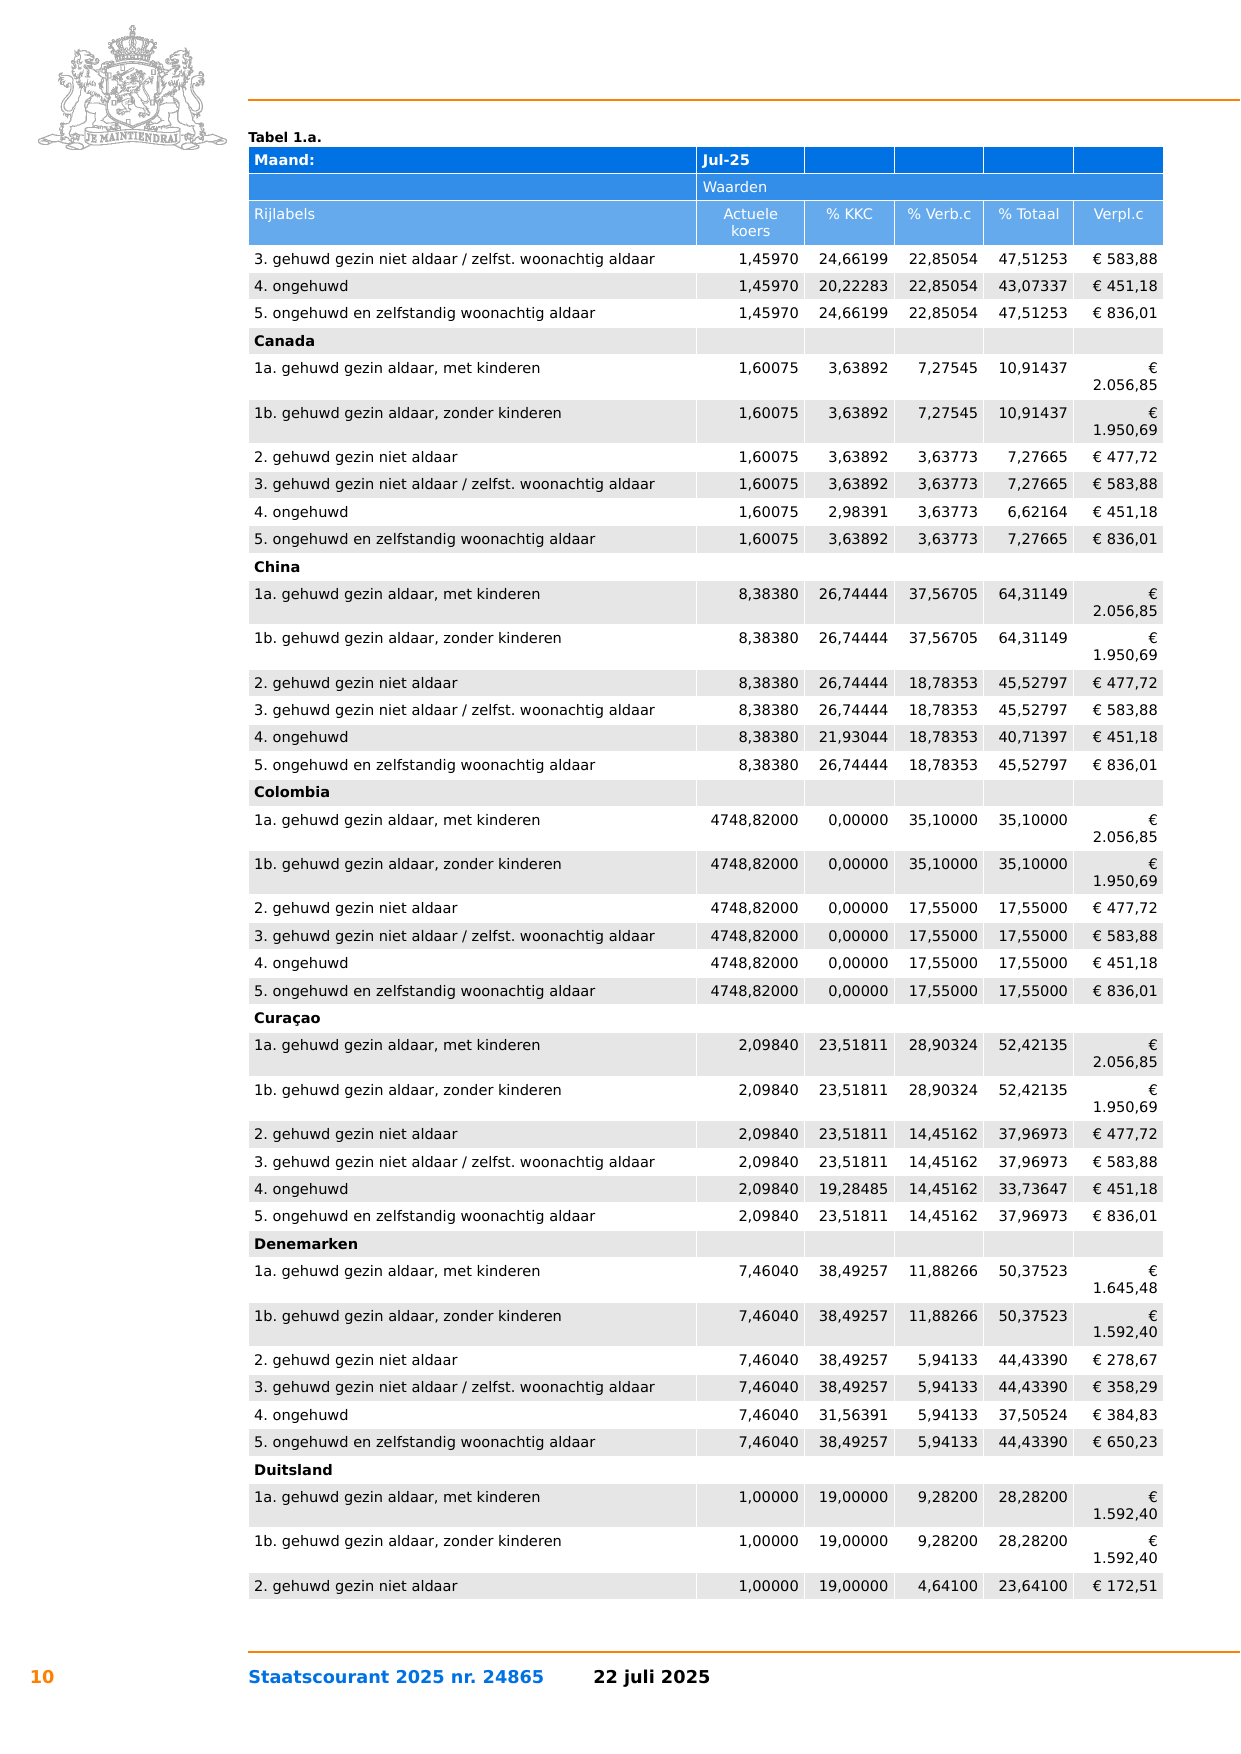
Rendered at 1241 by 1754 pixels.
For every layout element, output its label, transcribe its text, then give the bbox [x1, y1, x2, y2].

table_cell 23,51811 [805, 1204, 894, 1230]
table_cell 37,96973 [984, 1121, 1073, 1148]
table_cell Colombia [249, 780, 696, 806]
table_cell 44,43390 [984, 1429, 1073, 1456]
table_cell [805, 1231, 894, 1257]
table_cell € 477,72 [1074, 1121, 1163, 1148]
table_cell 26,74444 [805, 581, 894, 624]
table_cell 17,55000 [984, 950, 1073, 977]
table_cell Duitsland [249, 1457, 696, 1483]
table_cell 2. gehuwd gezin niet aldaar [249, 670, 696, 696]
table_cell € 477,72 [1074, 896, 1163, 922]
table_cell 8,38380 [697, 752, 804, 778]
table_cell 23,51811 [805, 1149, 894, 1175]
table_cell 26,74444 [805, 626, 894, 669]
table_cell 5. ongehuwd en zelfstandig woonachtig aldaar [249, 1204, 696, 1230]
table_cell Actuele koers [697, 201, 804, 245]
table_cell 38,49257 [805, 1375, 894, 1401]
table_cell [1074, 554, 1163, 580]
table_cell 7,46040 [697, 1303, 804, 1346]
table_cell 35,10000 [984, 851, 1073, 894]
table_cell 18,78353 [895, 670, 983, 696]
table_cell 7,27665 [984, 444, 1073, 471]
table_cell 2,09840 [697, 1033, 804, 1076]
table_cell 37,96973 [984, 1204, 1073, 1230]
table_cell [895, 1231, 983, 1257]
table_cell 38,49257 [805, 1258, 894, 1302]
table_cell € 1.950,69 [1074, 1077, 1163, 1120]
table_cell € 836,01 [1074, 301, 1163, 327]
table_cell 5. ongehuwd en zelfstandig woonachtig aldaar [249, 1429, 696, 1456]
table_cell 1,60075 [697, 444, 804, 471]
table_cell 45,52797 [984, 697, 1073, 724]
table_cell 21,93044 [805, 725, 894, 751]
table_cell 64,31149 [984, 626, 1073, 669]
table_cell [805, 780, 894, 806]
table_cell 17,55000 [895, 896, 983, 922]
table_cell [984, 1005, 1073, 1032]
table_cell Curaçao [249, 1005, 696, 1032]
table_cell 4748,82000 [697, 978, 804, 1004]
table_cell Jul-25 [697, 147, 804, 173]
table_cell 19,00000 [805, 1573, 894, 1599]
table_cell 31,56391 [805, 1402, 894, 1428]
table_cell 22,85054 [895, 273, 983, 299]
table_cell 11,88266 [895, 1303, 983, 1346]
table_cell 3,63773 [895, 472, 983, 498]
table_cell 44,43390 [984, 1375, 1073, 1401]
table_cell 5. ongehuwd en zelfstandig woonachtig aldaar [249, 301, 696, 327]
table_header Tabel 1.a. [248, 130, 1163, 146]
table_cell 1,00000 [697, 1573, 804, 1599]
table_cell 18,78353 [895, 752, 983, 778]
table_cell 28,28200 [984, 1529, 1073, 1572]
table_cell € 836,01 [1074, 752, 1163, 778]
table_cell 4. ongehuwd [249, 499, 696, 525]
table_cell 1,45970 [697, 273, 804, 299]
table_cell [697, 1005, 804, 1032]
table_cell 37,56705 [895, 626, 983, 669]
table_cell 35,10000 [895, 807, 983, 850]
table_cell 7,46040 [697, 1258, 804, 1302]
table_cell 2,09840 [697, 1204, 804, 1230]
table_cell € 384,83 [1074, 1402, 1163, 1428]
table_cell 5. ongehuwd en zelfstandig woonachtig aldaar [249, 752, 696, 778]
table_cell [1074, 1005, 1163, 1032]
table_cell 23,64100 [984, 1573, 1073, 1599]
table_cell 44,43390 [984, 1347, 1073, 1373]
table_cell [1074, 328, 1163, 354]
table_cell 1a. gehuwd gezin aldaar, met kinderen [249, 1258, 696, 1302]
table_cell € 1.592,40 [1074, 1484, 1163, 1527]
table_cell 4. ongehuwd [249, 273, 696, 299]
table_cell [1074, 1231, 1163, 1257]
table_cell 20,22283 [805, 273, 894, 299]
table_cell 7,27545 [895, 355, 983, 399]
table_cell 35,10000 [895, 851, 983, 894]
table_cell [895, 780, 983, 806]
table_cell 37,56705 [895, 581, 983, 624]
table_cell 8,38380 [697, 626, 804, 669]
table_cell 1,45970 [697, 246, 804, 272]
table_cell Denemarken [249, 1231, 696, 1257]
table_cell 23,51811 [805, 1033, 894, 1076]
table_cell Canada [249, 328, 696, 354]
table_cell 1,60075 [697, 355, 804, 399]
table_cell 4748,82000 [697, 896, 804, 922]
table_cell € 1.950,69 [1074, 400, 1163, 443]
table_cell 1,60075 [697, 499, 804, 525]
table_cell € 583,88 [1074, 246, 1163, 272]
table_cell [984, 1231, 1073, 1257]
table_cell 24,66199 [805, 246, 894, 272]
table_cell 1,60075 [697, 472, 804, 498]
table_cell [895, 147, 983, 173]
table_cell 3. gehuwd gezin niet aldaar / zelfst. woonachtig aldaar [249, 1149, 696, 1175]
table_cell 7,46040 [697, 1429, 804, 1456]
table_cell 1,00000 [697, 1484, 804, 1527]
table_cell 1a. gehuwd gezin aldaar, met kinderen [249, 1484, 696, 1527]
table_cell 4748,82000 [697, 851, 804, 894]
table_cell 4,64100 [895, 1573, 983, 1599]
table_cell 7,27665 [984, 472, 1073, 498]
table_cell [895, 328, 983, 354]
table_cell 3,63773 [895, 526, 983, 553]
table_cell € 477,72 [1074, 670, 1163, 696]
table_cell 1b. gehuwd gezin aldaar, zonder kinderen [249, 626, 696, 669]
table_cell [1074, 1457, 1163, 1483]
table_cell 7,27545 [895, 400, 983, 443]
table_cell 2,09840 [697, 1176, 804, 1202]
table_cell [805, 147, 894, 173]
table_cell 50,37523 [984, 1258, 1073, 1302]
table_cell 1,60075 [697, 400, 804, 443]
table_cell € 2.056,85 [1074, 1033, 1163, 1076]
table_cell 38,49257 [805, 1347, 894, 1373]
table_cell China [249, 554, 696, 580]
table_cell 4748,82000 [697, 923, 804, 949]
table_cell 23,51811 [805, 1077, 894, 1120]
table_cell € 451,18 [1074, 1176, 1163, 1202]
table_cell 38,49257 [805, 1303, 894, 1346]
table_cell 40,71397 [984, 725, 1073, 751]
table_cell Maand: [249, 147, 696, 173]
table_cell 26,74444 [805, 752, 894, 778]
table_cell 4748,82000 [697, 950, 804, 977]
table_cell € 1.950,69 [1074, 626, 1163, 669]
table_cell 1a. gehuwd gezin aldaar, met kinderen [249, 581, 696, 624]
table_cell [697, 554, 804, 580]
table_cell 4. ongehuwd [249, 1402, 696, 1428]
table_cell 7,46040 [697, 1375, 804, 1401]
table_cell 1b. gehuwd gezin aldaar, zonder kinderen [249, 851, 696, 894]
table_cell 17,55000 [895, 923, 983, 949]
table_cell 33,73647 [984, 1176, 1073, 1202]
table_cell 8,38380 [697, 725, 804, 751]
table_cell € 650,23 [1074, 1429, 1163, 1456]
table_cell 3. gehuwd gezin niet aldaar / zelfst. woonachtig aldaar [249, 1375, 696, 1401]
table_cell % Verb.c [895, 201, 983, 245]
table_cell 28,90324 [895, 1033, 983, 1076]
table_cell 17,55000 [984, 896, 1073, 922]
table_cell 26,74444 [805, 670, 894, 696]
table_cell 3. gehuwd gezin niet aldaar / zelfst. woonachtig aldaar [249, 923, 696, 949]
table_cell 3,63892 [805, 400, 894, 443]
table_cell 0,00000 [805, 896, 894, 922]
table_cell € 836,01 [1074, 526, 1163, 553]
table_cell € 1.592,40 [1074, 1303, 1163, 1346]
table_cell 1,60075 [697, 526, 804, 553]
table_cell 2. gehuwd gezin niet aldaar [249, 896, 696, 922]
table_cell [1074, 147, 1163, 173]
table_cell 1b. gehuwd gezin aldaar, zonder kinderen [249, 1077, 696, 1120]
table_cell € 583,88 [1074, 1149, 1163, 1175]
table_cell 22,85054 [895, 246, 983, 272]
table_cell 8,38380 [697, 697, 804, 724]
table_cell € 2.056,85 [1074, 355, 1163, 399]
table_cell 22,85054 [895, 301, 983, 327]
table_cell € 2.056,85 [1074, 581, 1163, 624]
table_cell 0,00000 [805, 978, 894, 1004]
table_cell [984, 780, 1073, 806]
table_cell 1b. gehuwd gezin aldaar, zonder kinderen [249, 400, 696, 443]
table_cell 19,00000 [805, 1529, 894, 1572]
table_cell Waarden [697, 174, 1163, 200]
table_cell 1a. gehuwd gezin aldaar, met kinderen [249, 807, 696, 850]
table_cell 4. ongehuwd [249, 950, 696, 977]
table_cell 45,52797 [984, 670, 1073, 696]
table_cell [895, 1457, 983, 1483]
table_cell 8,38380 [697, 581, 804, 624]
table_cell € 278,67 [1074, 1347, 1163, 1373]
table_cell € 836,01 [1074, 1204, 1163, 1230]
table_cell 6,62164 [984, 499, 1073, 525]
table_cell 7,46040 [697, 1402, 804, 1428]
table_cell € 451,18 [1074, 273, 1163, 299]
table_cell [984, 328, 1073, 354]
table_cell € 583,88 [1074, 697, 1163, 724]
table_cell 18,78353 [895, 725, 983, 751]
table_cell 0,00000 [805, 807, 894, 850]
table_cell 17,55000 [895, 950, 983, 977]
table_cell 10,91437 [984, 355, 1073, 399]
table_cell 3. gehuwd gezin niet aldaar / zelfst. woonachtig aldaar [249, 246, 696, 272]
table_cell € 583,88 [1074, 923, 1163, 949]
table_cell 0,00000 [805, 950, 894, 977]
table_cell 9,28200 [895, 1484, 983, 1527]
table_cell 3. gehuwd gezin niet aldaar / zelfst. woonachtig aldaar [249, 472, 696, 498]
table_cell 50,37523 [984, 1303, 1073, 1346]
table_cell 5. ongehuwd en zelfstandig woonachtig aldaar [249, 526, 696, 553]
table_cell 2. gehuwd gezin niet aldaar [249, 1573, 696, 1599]
table_cell € 2.056,85 [1074, 807, 1163, 850]
table_cell € 1.592,40 [1074, 1529, 1163, 1572]
table_cell 2,09840 [697, 1121, 804, 1148]
table_cell 7,27665 [984, 526, 1073, 553]
table_cell 35,10000 [984, 807, 1073, 850]
table_cell 47,51253 [984, 301, 1073, 327]
table_cell 14,45162 [895, 1204, 983, 1230]
table_cell 26,74444 [805, 697, 894, 724]
table_cell 4748,82000 [697, 807, 804, 850]
table_cell [805, 328, 894, 354]
table_cell € 358,29 [1074, 1375, 1163, 1401]
table_cell [697, 1457, 804, 1483]
table_cell 17,55000 [984, 978, 1073, 1004]
table_cell € 451,18 [1074, 950, 1163, 977]
table_cell 3,63773 [895, 499, 983, 525]
table_cell 9,28200 [895, 1529, 983, 1572]
table_cell € 451,18 [1074, 499, 1163, 525]
table_cell [697, 1231, 804, 1257]
table_cell € 451,18 [1074, 725, 1163, 751]
table_cell % Totaal [984, 201, 1073, 245]
table_cell 14,45162 [895, 1176, 983, 1202]
table_cell Rijlabels [249, 201, 696, 245]
table_cell 1b. gehuwd gezin aldaar, zonder kinderen [249, 1303, 696, 1346]
table_cell 2,09840 [697, 1149, 804, 1175]
table_cell [249, 174, 696, 200]
table_cell 5,94133 [895, 1429, 983, 1456]
table_cell 43,07337 [984, 273, 1073, 299]
table_cell 11,88266 [895, 1258, 983, 1302]
table_cell 1,00000 [697, 1529, 804, 1572]
table_cell 28,28200 [984, 1484, 1073, 1527]
table_cell € 1.645,48 [1074, 1258, 1163, 1302]
table_cell Verpl.c [1074, 201, 1163, 245]
table_cell [984, 1457, 1073, 1483]
table_cell 38,49257 [805, 1429, 894, 1456]
table_cell 17,55000 [984, 923, 1073, 949]
table_cell 2. gehuwd gezin niet aldaar [249, 1121, 696, 1148]
table_cell 3,63892 [805, 355, 894, 399]
table_cell 3. gehuwd gezin niet aldaar / zelfst. woonachtig aldaar [249, 697, 696, 724]
table_cell € 1.950,69 [1074, 851, 1163, 894]
table_cell 14,45162 [895, 1149, 983, 1175]
table_cell 8,38380 [697, 670, 804, 696]
table_cell % KKC [805, 201, 894, 245]
table_cell [1074, 780, 1163, 806]
table_cell 5,94133 [895, 1402, 983, 1428]
table_cell 1a. gehuwd gezin aldaar, met kinderen [249, 355, 696, 399]
table_cell 4. ongehuwd [249, 725, 696, 751]
table_cell € 477,72 [1074, 444, 1163, 471]
table_cell [984, 147, 1073, 173]
table_cell 52,42135 [984, 1077, 1073, 1120]
table_cell 5,94133 [895, 1375, 983, 1401]
picture [38, 25, 227, 150]
table_cell 37,50524 [984, 1402, 1073, 1428]
table_cell 3,63892 [805, 472, 894, 498]
table_cell 1b. gehuwd gezin aldaar, zonder kinderen [249, 1529, 696, 1572]
table_cell € 583,88 [1074, 472, 1163, 498]
table_cell 5. ongehuwd en zelfstandig woonachtig aldaar [249, 978, 696, 1004]
table_cell 2. gehuwd gezin niet aldaar [249, 444, 696, 471]
table_cell 10,91437 [984, 400, 1073, 443]
table_cell 52,42135 [984, 1033, 1073, 1076]
table_cell [895, 554, 983, 580]
table_cell 3,63892 [805, 526, 894, 553]
table_cell 45,52797 [984, 752, 1073, 778]
table_cell 4. ongehuwd [249, 1176, 696, 1202]
table_cell 18,78353 [895, 697, 983, 724]
table_cell 28,90324 [895, 1077, 983, 1120]
table_cell 24,66199 [805, 301, 894, 327]
table_cell € 172,51 [1074, 1573, 1163, 1599]
table_cell [805, 1005, 894, 1032]
table_cell 64,31149 [984, 581, 1073, 624]
table_cell 17,55000 [895, 978, 983, 1004]
table_cell 2,98391 [805, 499, 894, 525]
table_cell 19,28485 [805, 1176, 894, 1202]
table_cell 0,00000 [805, 923, 894, 949]
table_cell 7,46040 [697, 1347, 804, 1373]
table_cell 14,45162 [895, 1121, 983, 1148]
table_cell 3,63773 [895, 444, 983, 471]
table_cell 5,94133 [895, 1347, 983, 1373]
table_cell [805, 554, 894, 580]
table_cell [895, 1005, 983, 1032]
table_cell 1a. gehuwd gezin aldaar, met kinderen [249, 1033, 696, 1076]
table_cell [697, 780, 804, 806]
table_cell 2,09840 [697, 1077, 804, 1120]
table_cell 1,45970 [697, 301, 804, 327]
table_cell 0,00000 [805, 851, 894, 894]
table_cell [805, 1457, 894, 1483]
table_cell 37,96973 [984, 1149, 1073, 1175]
table_cell 23,51811 [805, 1121, 894, 1148]
table_cell 19,00000 [805, 1484, 894, 1527]
table_cell € 836,01 [1074, 978, 1163, 1004]
table_cell 47,51253 [984, 246, 1073, 272]
table_cell [697, 328, 804, 354]
table_cell [984, 554, 1073, 580]
table_cell 3,63892 [805, 444, 894, 471]
table_cell 2. gehuwd gezin niet aldaar [249, 1347, 696, 1373]
